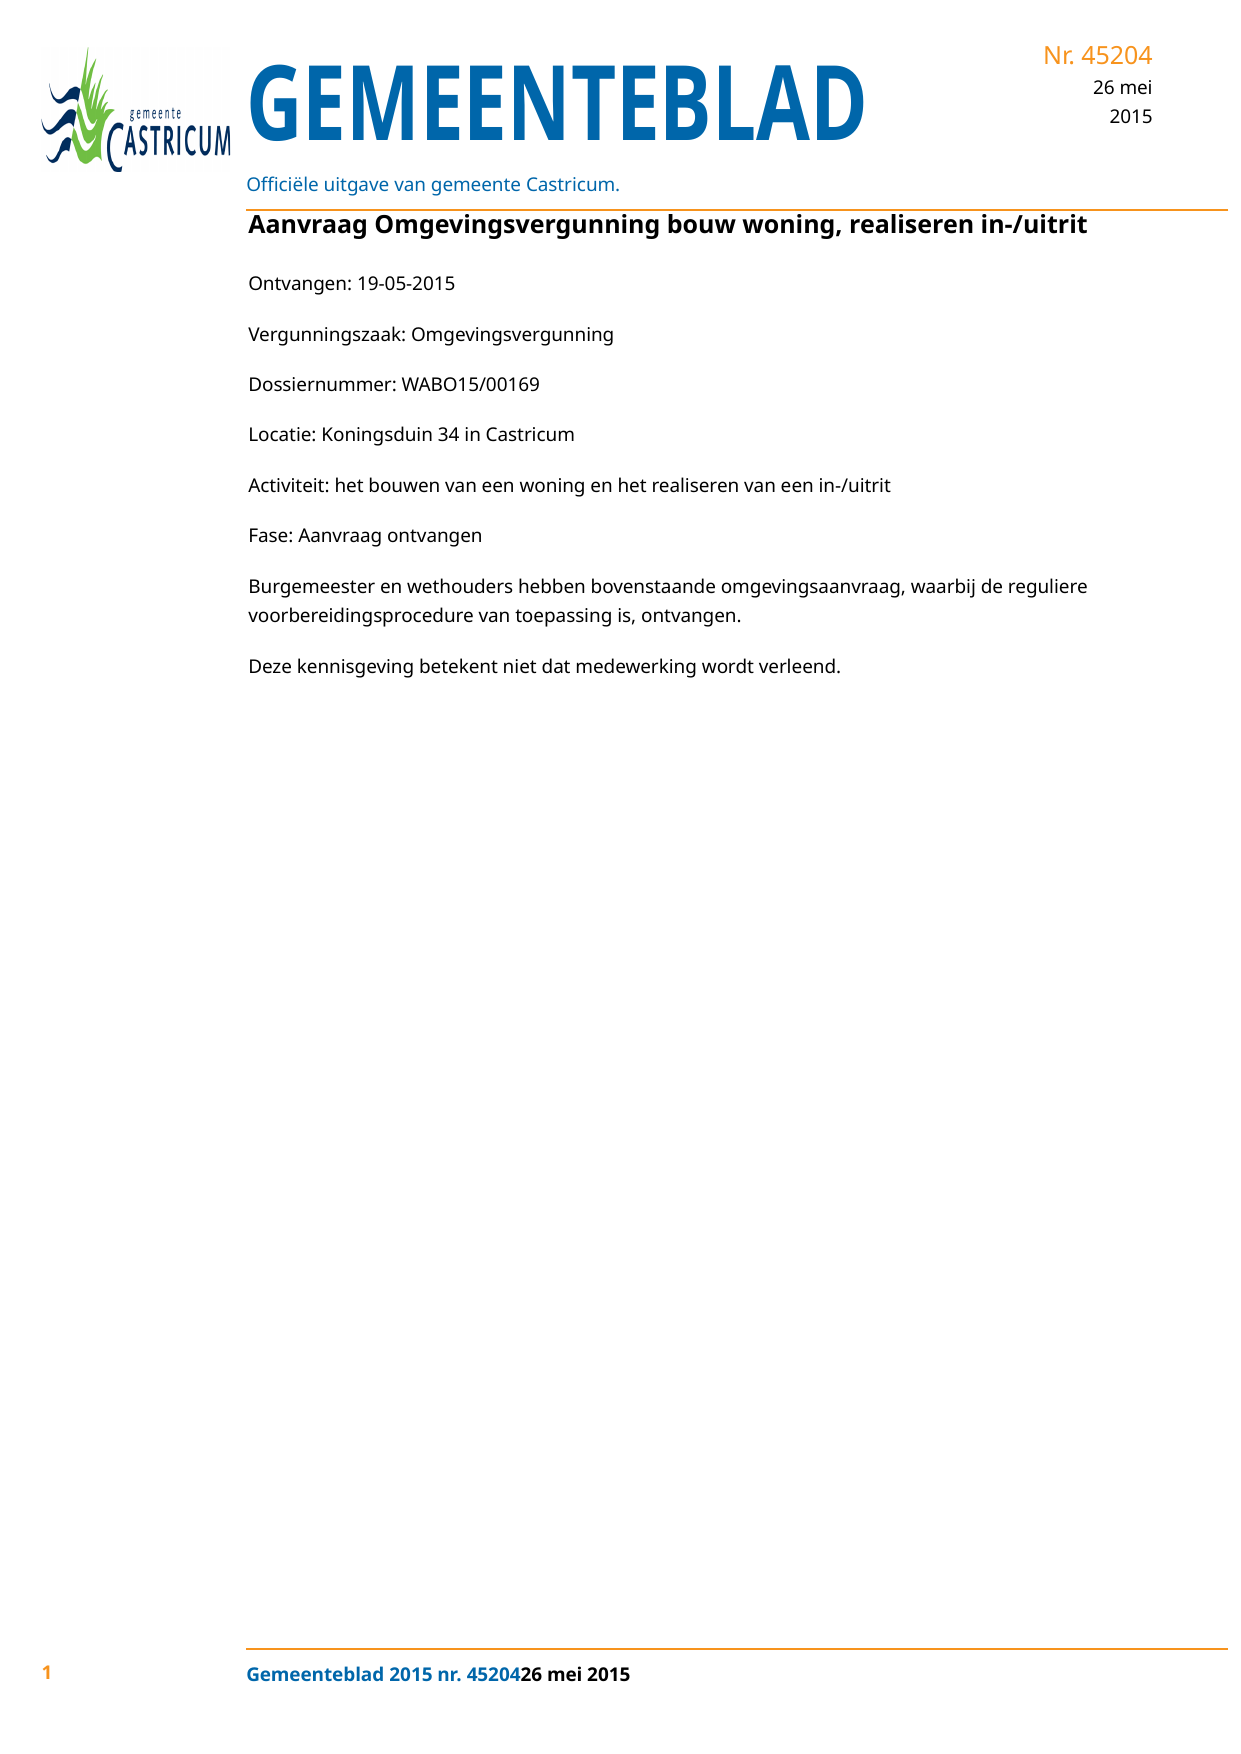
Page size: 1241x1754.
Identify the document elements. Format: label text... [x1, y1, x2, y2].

text Vergunningszaak: Omgevingsvergunning [248, 321, 1152, 346]
text Activiteit: het bouwen van een woning en het realiseren van een in-/uitrit [248, 472, 1152, 498]
text Locatie: Koningsduin 34 in Castricum [248, 422, 1152, 447]
text Ontvangen: 19-05-2015 [248, 270, 1152, 296]
text Fase: Aanvraag ontvangen [248, 522, 1152, 548]
picture [41, 47, 231, 172]
text Burgemeester en wethouders hebben bovenstaande omgevingsaanvraag, waarbij de reguliere voorbereidingsprocedure van toepassing is, ontvangen. [248, 573, 1152, 628]
text Aanvraag Omgevingsvergunning bouw woning, realiseren in-/uitrit [248, 211, 1152, 241]
text Deze kennisgeving betekent niet dat medewerking wordt verleend. [248, 653, 1152, 678]
text Dossiernummer: WABO15/00169 [248, 371, 1152, 397]
